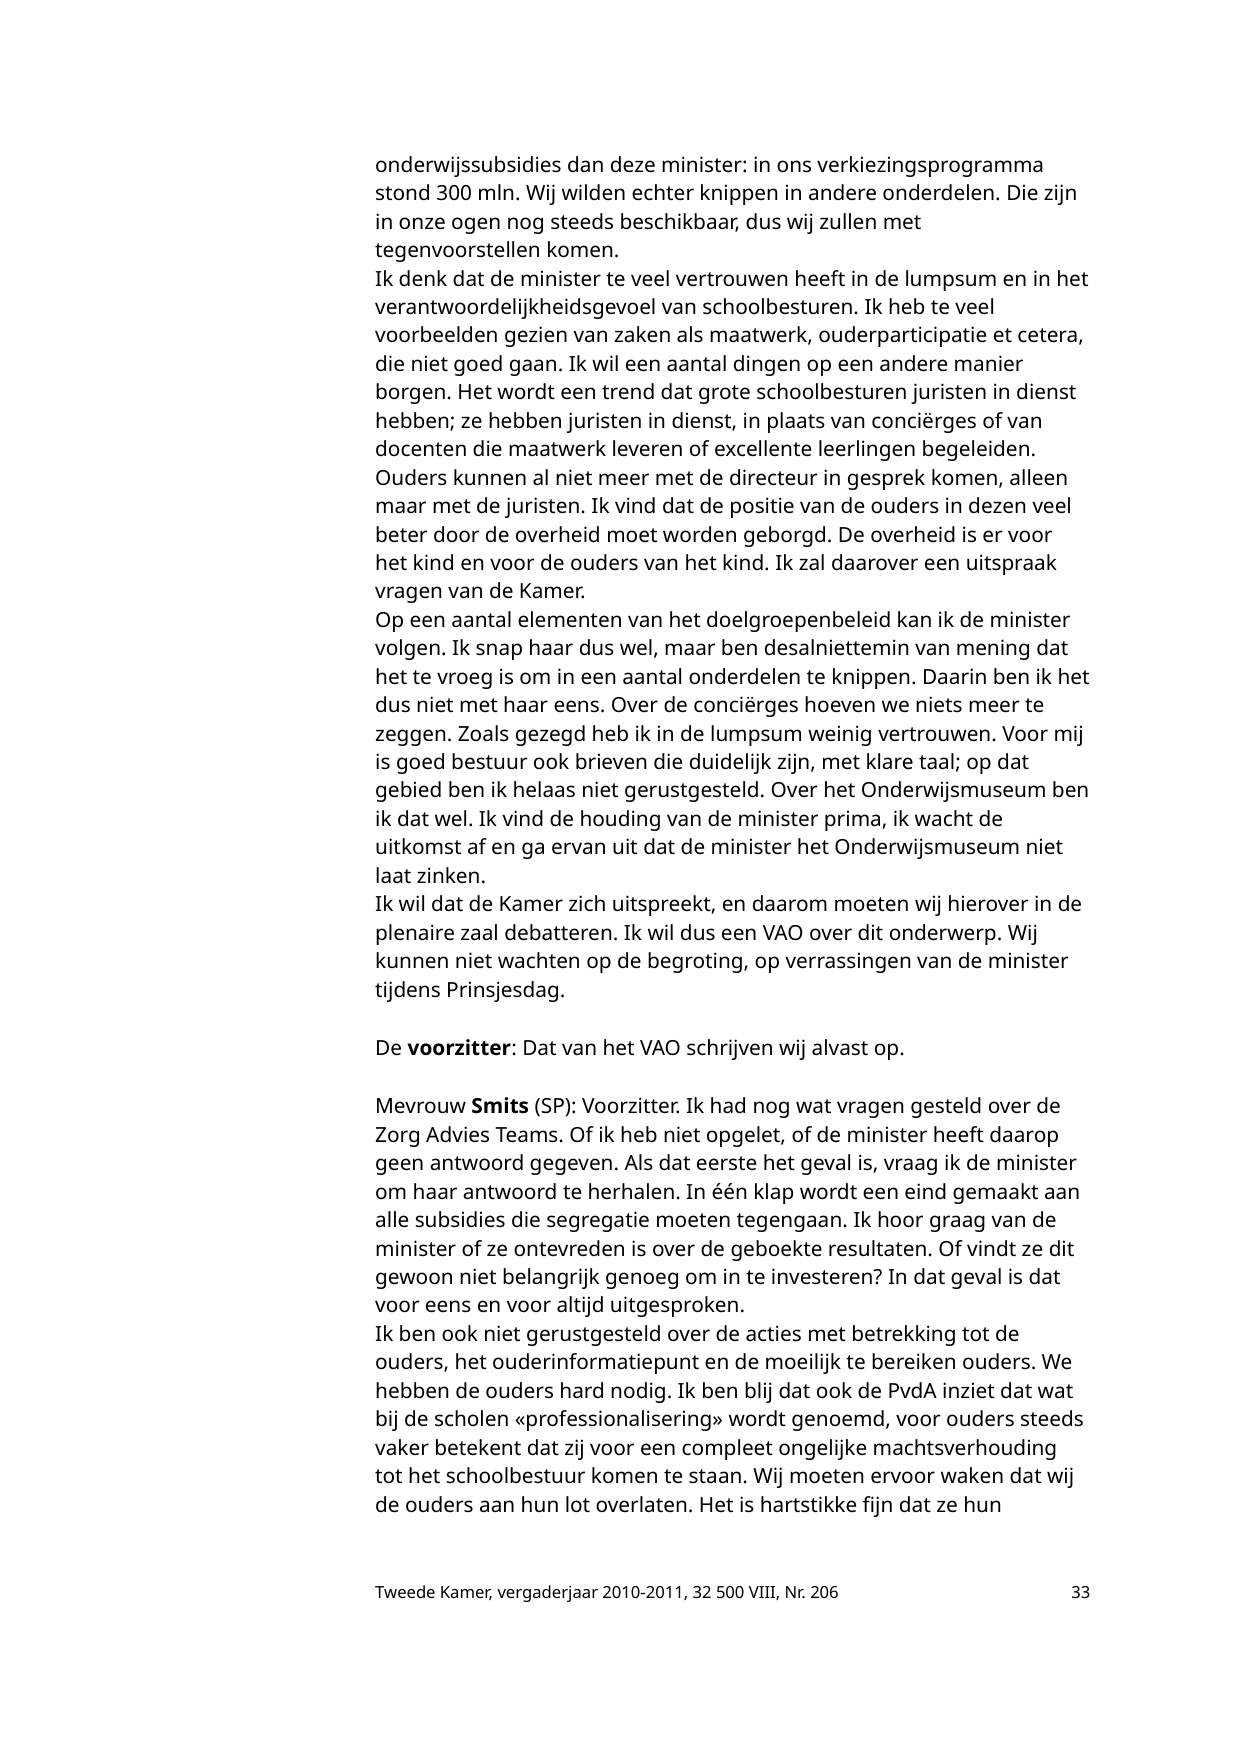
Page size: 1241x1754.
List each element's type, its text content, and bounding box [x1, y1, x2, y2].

text De voorzitter: Dat van het VAO schrijven wij alvast op. [375, 1033, 1090, 1062]
text Ik ben ook niet gerustgesteld over de acties met betrekking tot de ouders, het ouderinformatiepunt en de moeilijk te bereiken ouders. We hebben de ouders hard nodig. Ik ben blij dat ook de PvdA inziet dat wat bij de scholen «professionalisering» wordt genoemd, voor ouders steeds vaker betekent dat zij voor een compleet ongelijke machtsverhouding tot het schoolbestuur komen te staan. Wij moeten ervoor waken dat wij de ouders aan hun lot overlaten. Het is hartstikke fijn dat ze hun [375, 1319, 1090, 1518]
text Mevrouw Smits (SP): Voorzitter. Ik had nog wat vragen gesteld over de Zorg Advies Teams. Of ik heb niet opgelet, of de minister heeft daarop geen antwoord gegeven. Als dat eerste het geval is, vraag ik de minister om haar antwoord te herhalen. In één klap wordt een eind gemaakt aan alle subsidies die segregatie moeten tegengaan. Ik hoor graag van de minister of ze ontevreden is over de geboekte resultaten. Of vindt ze dit gewoon niet belangrijk genoeg om in te investeren? In dat geval is dat voor eens en voor altijd uitgesproken. [375, 1092, 1090, 1319]
text Ik wil dat de Kamer zich uitspreekt, en daarom moeten wij hierover in de plenaire zaal debatteren. Ik wil dus een VAO over dit onderwerp. Wij kunnen niet wachten op de begroting, op verrassingen van de minister tijdens Prinsjesdag. [375, 889, 1090, 1003]
text Ik denk dat de minister te veel vertrouwen heeft in de lumpsum en in het verantwoordelijkheidsgevoel van schoolbesturen. Ik heb te veel voorbeelden gezien van zaken als maatwerk, ouderparticipatie et cetera, die niet goed gaan. Ik wil een aantal dingen op een andere manier borgen. Het wordt een trend dat grote schoolbesturen juristen in dienst hebben; ze hebben juristen in dienst, in plaats van conciërges of van docenten die maatwerk leveren of excellente leerlingen begeleiden. Ouders kunnen al niet meer met de directeur in gesprek komen, alleen maar met de juristen. Ik vind dat de positie van de ouders in dezen veel beter door de overheid moet worden geborgd. De overheid is er voor het kind en voor de ouders van het kind. Ik zal daarover een uitspraak vragen van de Kamer. [375, 264, 1090, 605]
text Op een aantal elementen van het doelgroepenbeleid kan ik de minister volgen. Ik snap haar dus wel, maar ben desalniettemin van mening dat het te vroeg is om in een aantal onderdelen te knippen. Daarin ben ik het dus niet met haar eens. Over de conciërges hoeven we niets meer te zeggen. Zoals gezegd heb ik in de lumpsum weinig vertrouwen. Voor mij is goed bestuur ook brieven die duidelijk zijn, met klare taal; op dat gebied ben ik helaas niet gerustgesteld. Over het Onderwijsmuseum ben ik dat wel. Ik vind de houding van de minister prima, ik wacht de uitkomst af en ga ervan uit dat de minister het Onderwijsmuseum niet laat zinken. [375, 605, 1090, 889]
text onderwijssubsidies dan deze minister: in ons verkiezingsprogramma stond 300 mln. Wij wilden echter knippen in andere onderdelen. Die zijn in onze ogen nog steeds beschikbaar, dus wij zullen met tegenvoorstellen komen. [375, 150, 1090, 264]
